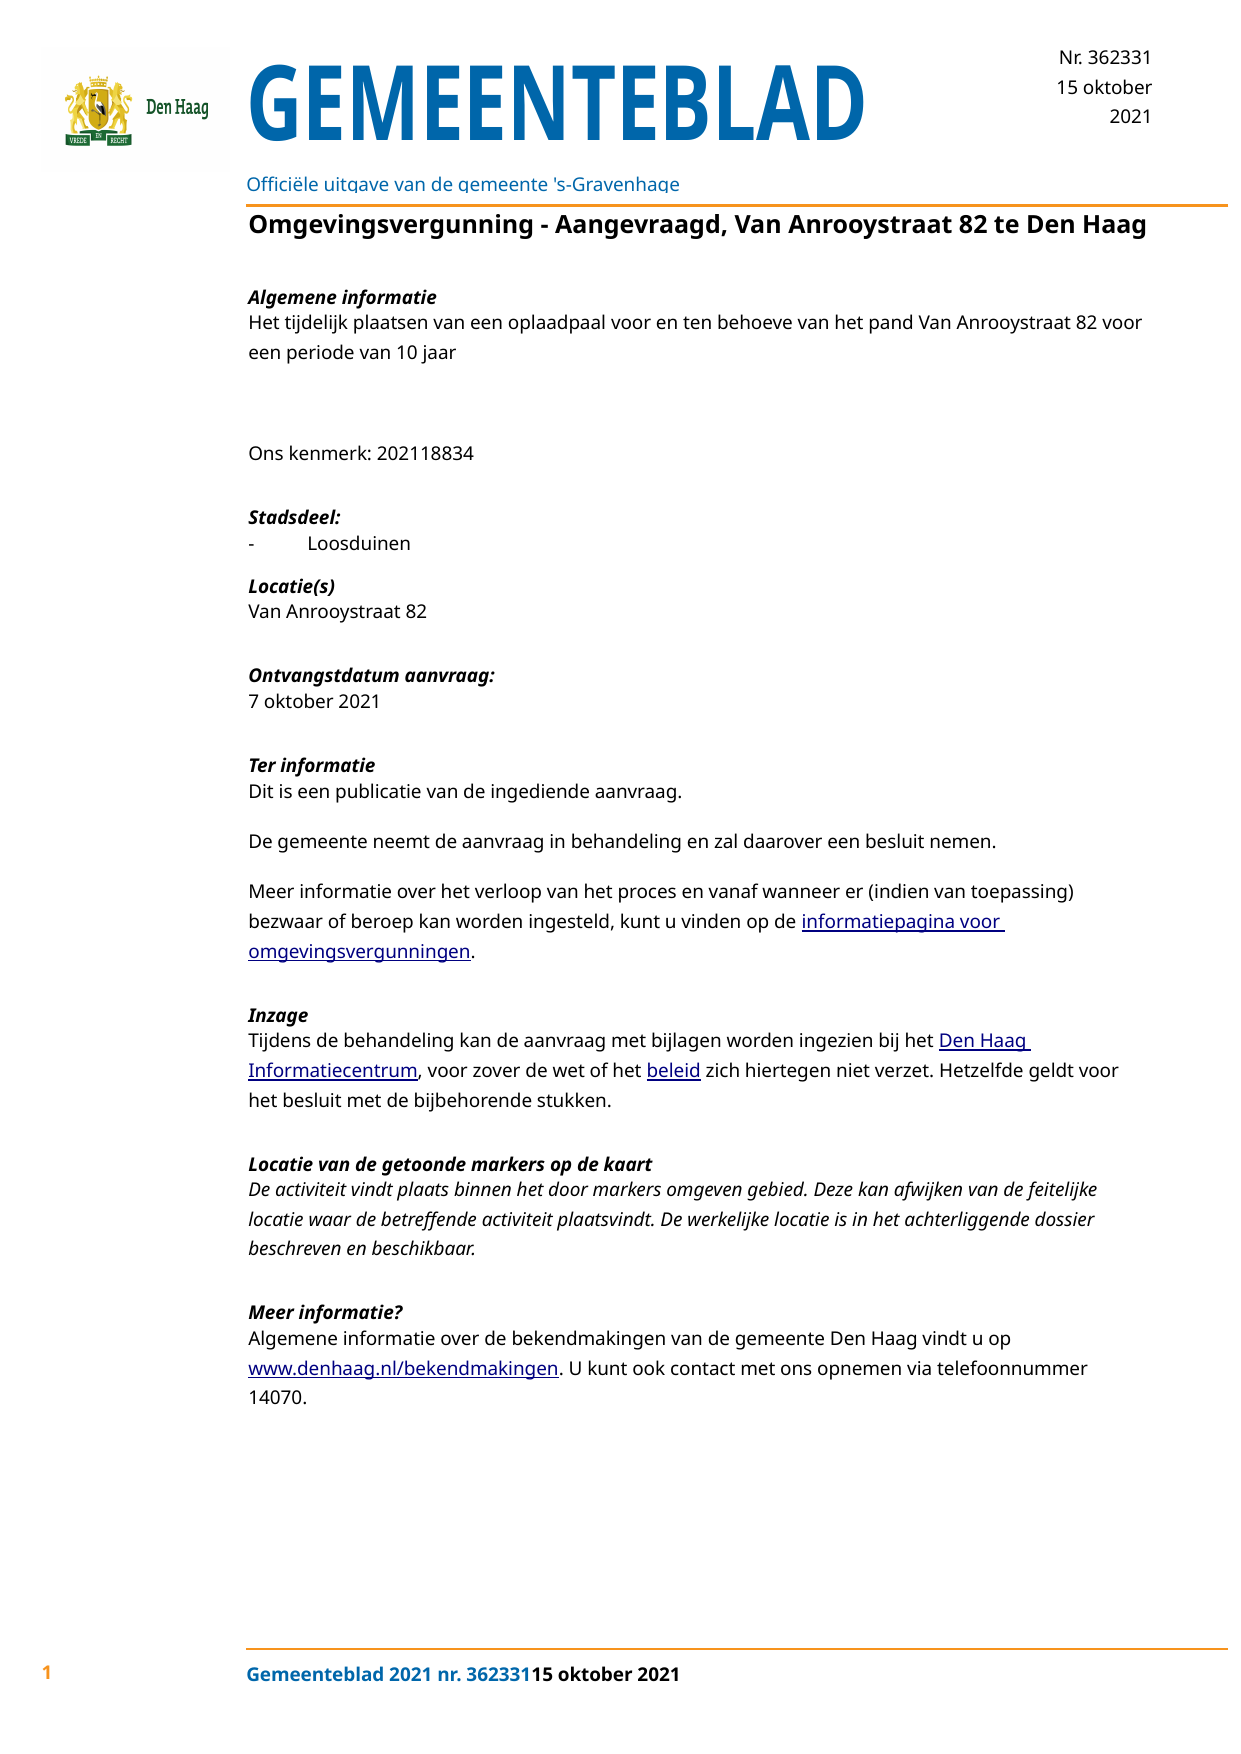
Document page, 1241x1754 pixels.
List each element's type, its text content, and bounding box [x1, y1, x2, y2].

text Locatie van de getoonde markers op de kaart [248, 1151, 1152, 1176]
text De gemeente neemt de aanvraag in behandeling en zal daarover een besluit nemen. [248, 828, 1152, 854]
text Tijdens de behandeling kan de aanvraag met bijlagen worden ingezien bij het Den Haag Informatiecentrum, voor zover de wet of het beleid zich hiertegen niet verzet. Hetzelfde geldt voor het besluit met de bijbehorende stukken. [248, 1028, 1152, 1112]
text Stadsdeel: [248, 504, 1152, 530]
text Ontvangstdatum aanvraag: [248, 662, 1152, 688]
text Algemene informatie over de bekendmakingen van de gemeente Den Haag vindt u op www.denhaag.nl/bekendmakingen. U kunt ook contact met ons opnemen via telefoonnummer 14070. [248, 1325, 1152, 1410]
text Het tijdelijk plaatsen van een oplaadpaal voor en ten behoeve van het pand Van Anrooystraat 82 voor een periode van 10 jaar [248, 309, 1152, 365]
text Van Anrooystraat 82 [248, 598, 1152, 624]
text Meer informatie? [248, 1299, 1152, 1325]
text 7 oktober 2021 [248, 688, 1152, 714]
text De activiteit vindt plaats binnen het door markers omgeven gebied. Deze kan afwijken van de feitelijke locatie waar de betreffende activiteit plaatsvindt. De werkelijke locatie is in het achterliggende dossier beschreven en beschikbaar. [248, 1176, 1152, 1261]
text Omgevingsvergunning - Aangevraagd, Van Anrooystraat 82 te Den Haag [248, 207, 1152, 241]
text Algemene informatie [248, 284, 1152, 309]
text Meer informatie over het verloop van het proces en vanaf wanneer er (indien van toepassing) bezwaar of beroep kan worden ingesteld, kunt u vinden op de informatiepagina voor omgevingsvergunningen. [248, 879, 1152, 964]
text Inzage [248, 1002, 1152, 1028]
text Locatie(s) [248, 573, 1152, 598]
text Ons kenmerk: 202118834 [248, 440, 1152, 466]
list Loosduinen [248, 530, 1152, 555]
text Ter informatie [248, 752, 1152, 778]
text Dit is een publicatie van de ingediende aanvraag. [248, 778, 1152, 804]
picture [41, 47, 231, 172]
